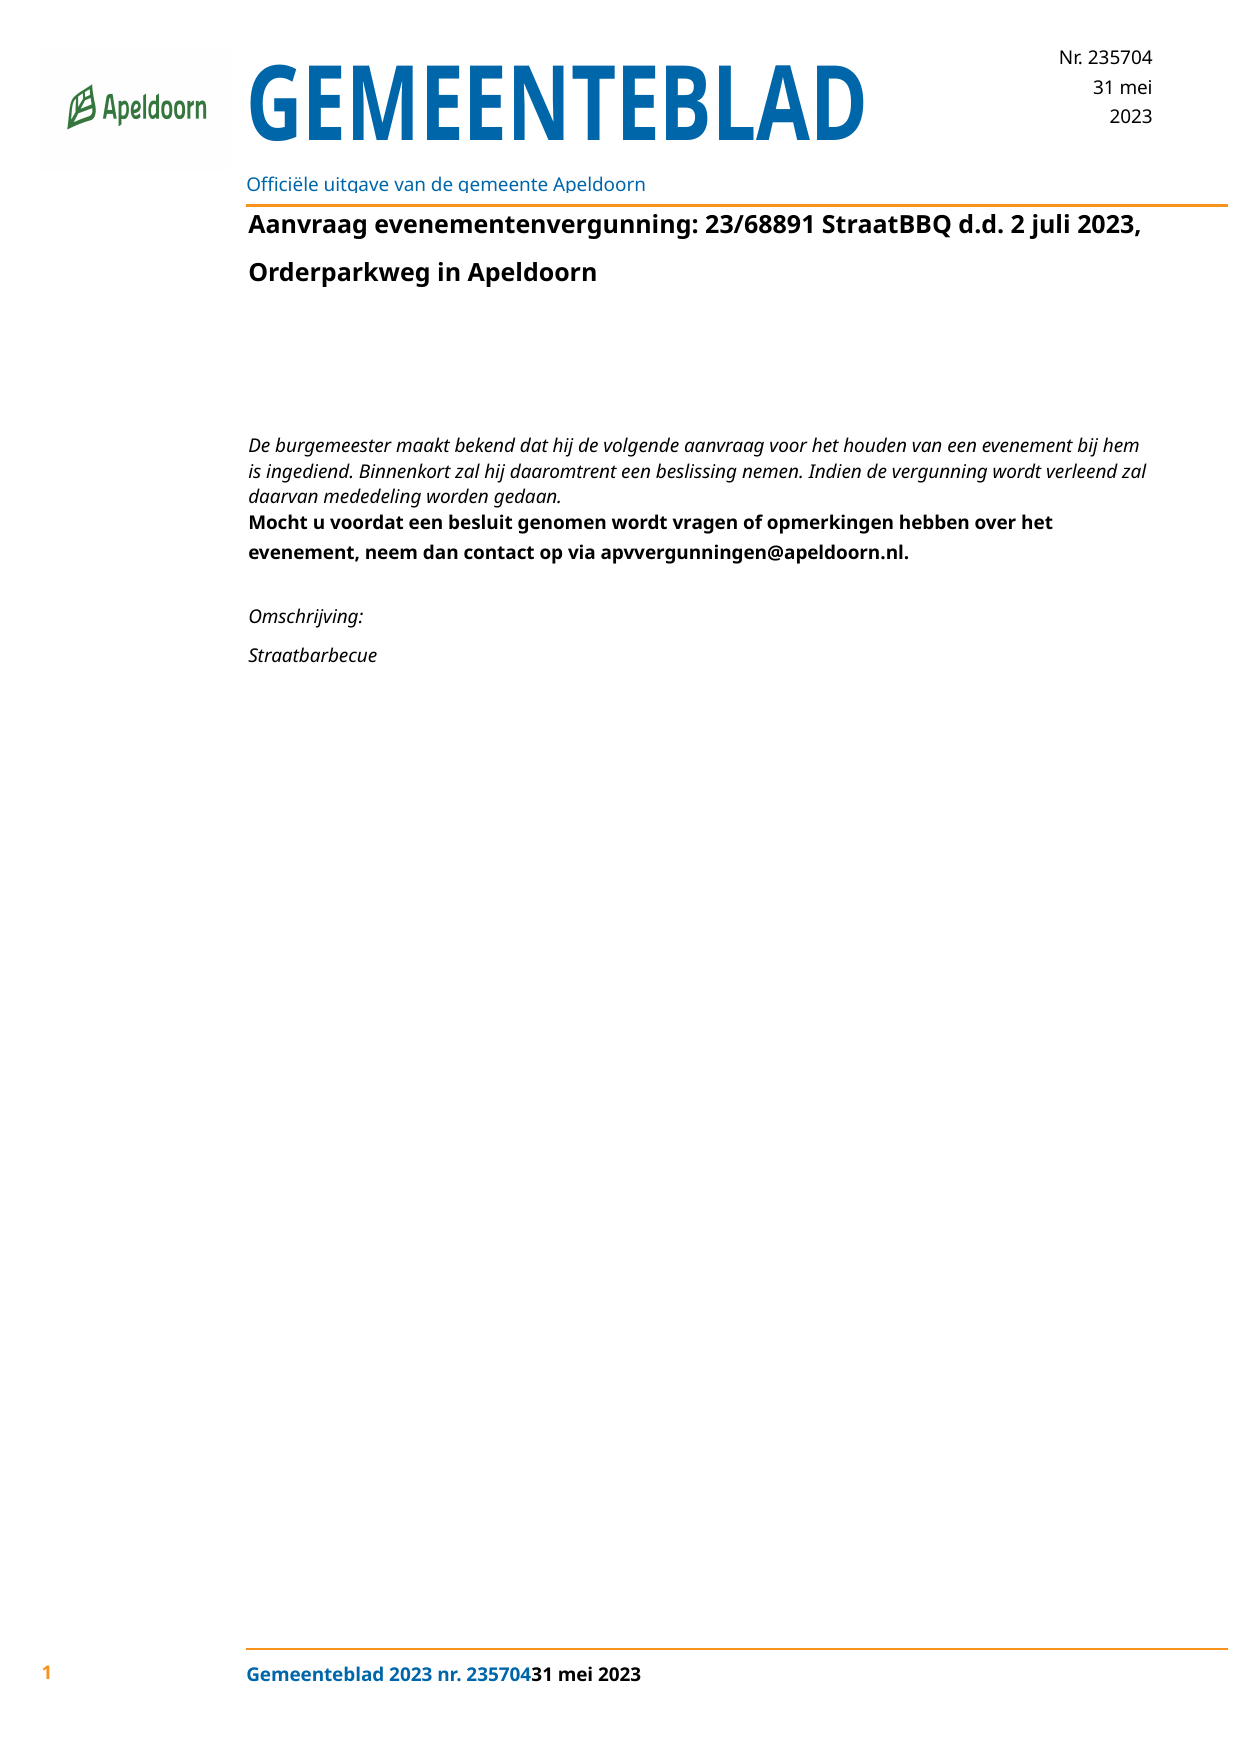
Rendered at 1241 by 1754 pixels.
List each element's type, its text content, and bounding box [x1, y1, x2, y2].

text Straatbarbecue [248, 642, 1152, 668]
text De burgemeester maakt bekend dat hij de volgende aanvraag voor het houden van een evenement bij hem is ingediend. Binnenkort zal hij daaromtrent een beslissing nemen. Indien de vergunning wordt verleend zal daarvan mededeling worden gedaan. [248, 432, 1152, 509]
picture [41, 47, 231, 172]
text Mocht u voordat een besluit genomen wordt vragen of opmerkingen hebben over het evenement, neem dan contact op via apvvergunningen@apeldoorn.nl. [248, 509, 1152, 565]
text Aanvraag evenementenvergunning: 23/68891 StraatBBQ d.d. 2 juli 2023, Orderparkweg in Apeldoorn [248, 207, 1152, 288]
text Omschrijving: [248, 603, 1152, 629]
